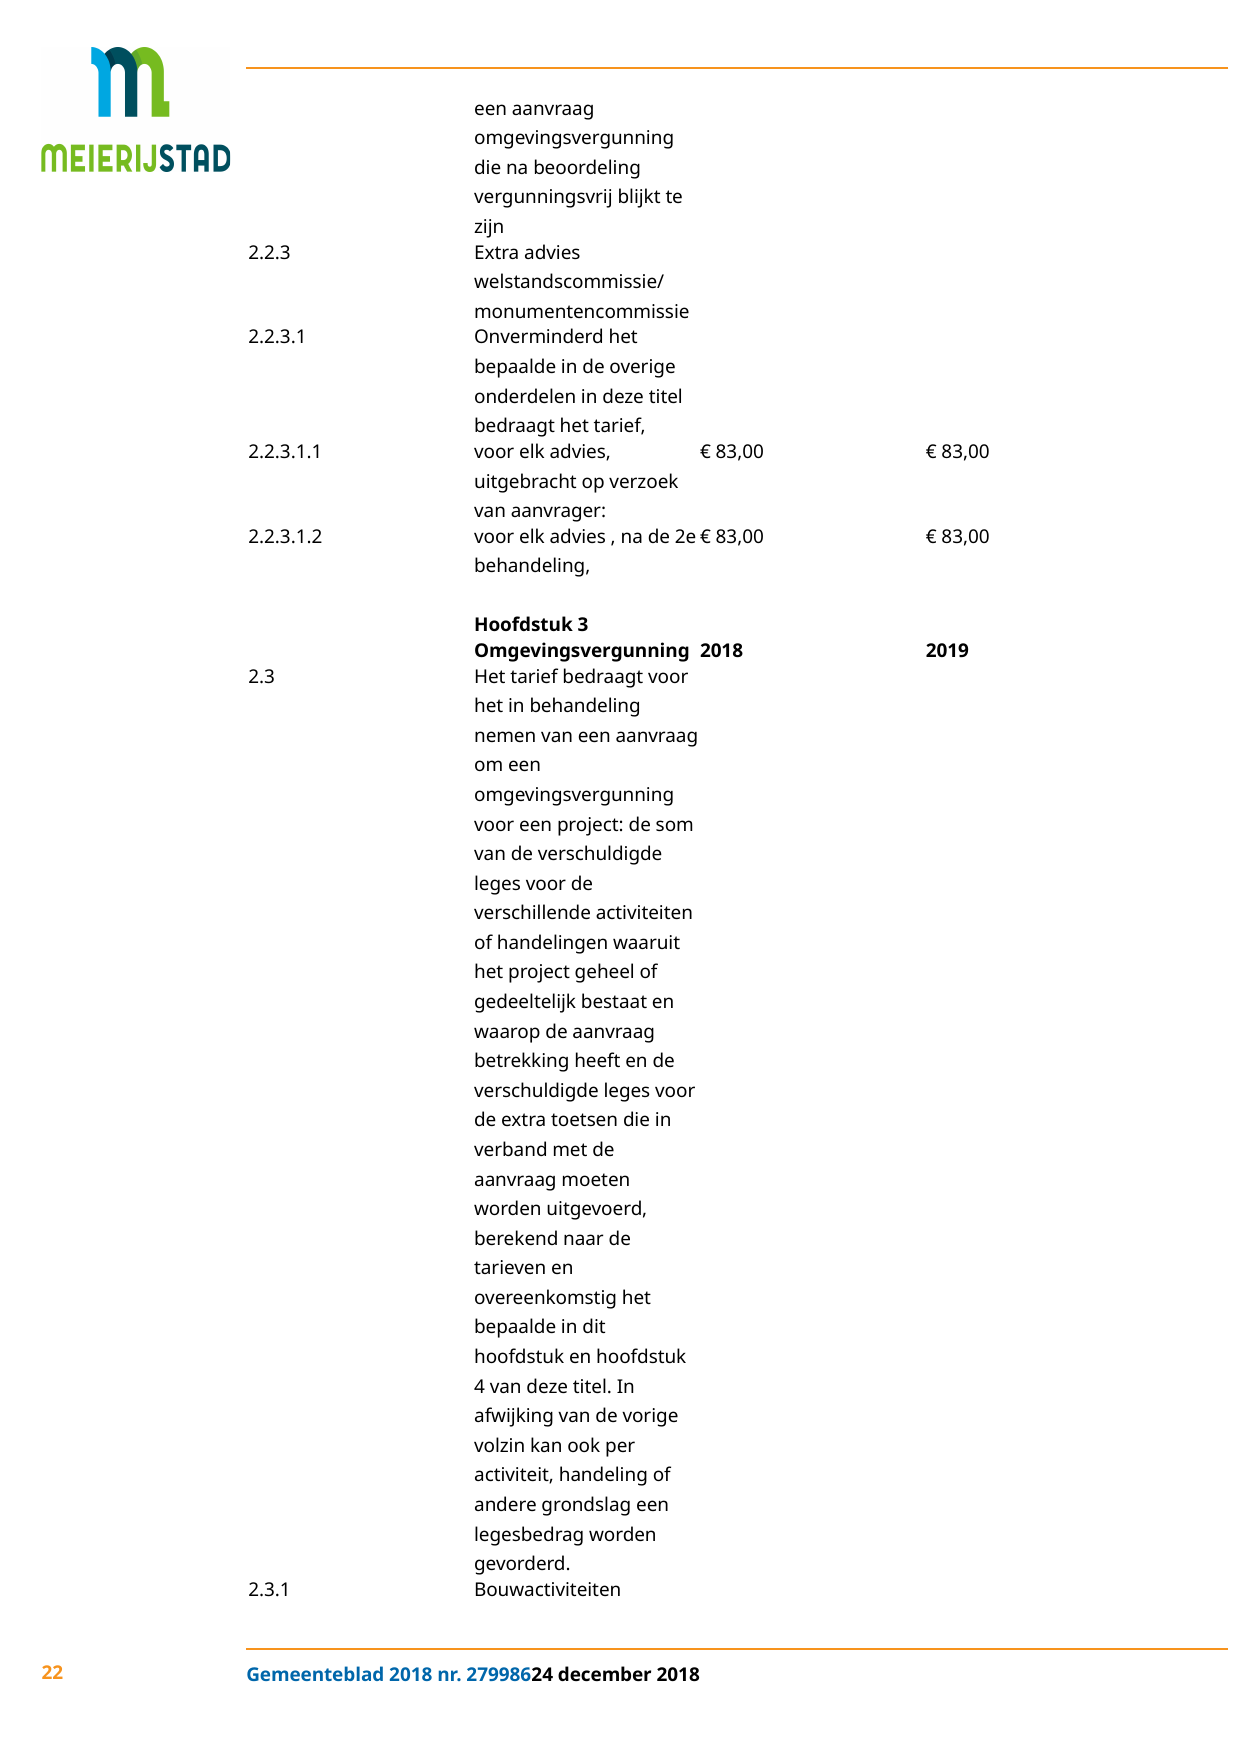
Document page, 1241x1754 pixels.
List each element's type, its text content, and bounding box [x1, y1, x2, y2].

table_cell [248, 637, 474, 663]
table_cell voor elk advies, uitgebracht op verzoek van aanvrager: [474, 438, 700, 523]
table_header [248, 611, 474, 637]
table_cell € 83,00 [700, 438, 926, 523]
table_cell 2.2.3.1 [248, 324, 474, 438]
table_cell Omgevingsvergunning [474, 637, 700, 663]
table_cell 2.2.3.1.1 [248, 438, 474, 523]
table_cell € 83,00 [926, 523, 1152, 578]
table_cell [926, 324, 1152, 438]
table_cell [926, 663, 1152, 1576]
table_cell € 83,00 [700, 523, 926, 578]
table_cell Bouwactiviteiten [474, 1576, 700, 1602]
table_cell [926, 239, 1152, 324]
table_header [700, 611, 926, 637]
table_cell 2.3.1 [248, 1576, 474, 1602]
table_cell een aanvraag omgevingsvergunning die na beoordeling vergunningsvrij blijkt te zijn [474, 95, 700, 239]
table_cell [248, 95, 474, 239]
table_cell [700, 324, 926, 438]
table_cell Onverminderd het bepaalde in de overige onderdelen in deze titel bedraagt het tarief, [474, 324, 700, 438]
table_cell 2.3 [248, 663, 474, 1576]
table_cell 2019 [926, 637, 1152, 663]
table_cell € 83,00 [926, 438, 1152, 523]
table_cell [926, 95, 1152, 239]
table_cell [700, 663, 926, 1576]
table_header Hoofdstuk 3 [474, 611, 700, 637]
table_cell 2.2.3.1.2 [248, 523, 474, 578]
table_cell 2.2.3 [248, 239, 474, 324]
table_cell voor elk advies , na de 2e behandeling, [474, 523, 700, 578]
table_cell Het tarief bedraagt voor het in behandeling nemen van een aanvraag om een omgevingsvergunning voor een project: de som van de verschuldigde leges voor de verschillende activiteiten of handelingen waaruit het project geheel of gedeeltelijk bestaat en waarop de aanvraag betrekking heeft en de verschuldigde leges voor de extra toetsen die in verband met de aanvraag moeten worden uitgevoerd, berekend naar de tarieven en overeenkomstig het bepaalde in dit hoofdstuk en hoofdstuk 4 van deze titel. In afwijking van de vorige volzin kan ook per activiteit, handeling of andere grondslag een legesbedrag worden gevorderd. [474, 663, 700, 1576]
table_cell [700, 1576, 926, 1602]
table_cell [700, 239, 926, 324]
table_cell [926, 1576, 1152, 1602]
table_header [926, 611, 1152, 637]
table_cell [700, 95, 926, 239]
table_cell 2018 [700, 637, 926, 663]
table_cell Extra advies welstandscommissie/ monumentencommissie [474, 239, 700, 324]
picture [41, 47, 231, 172]
